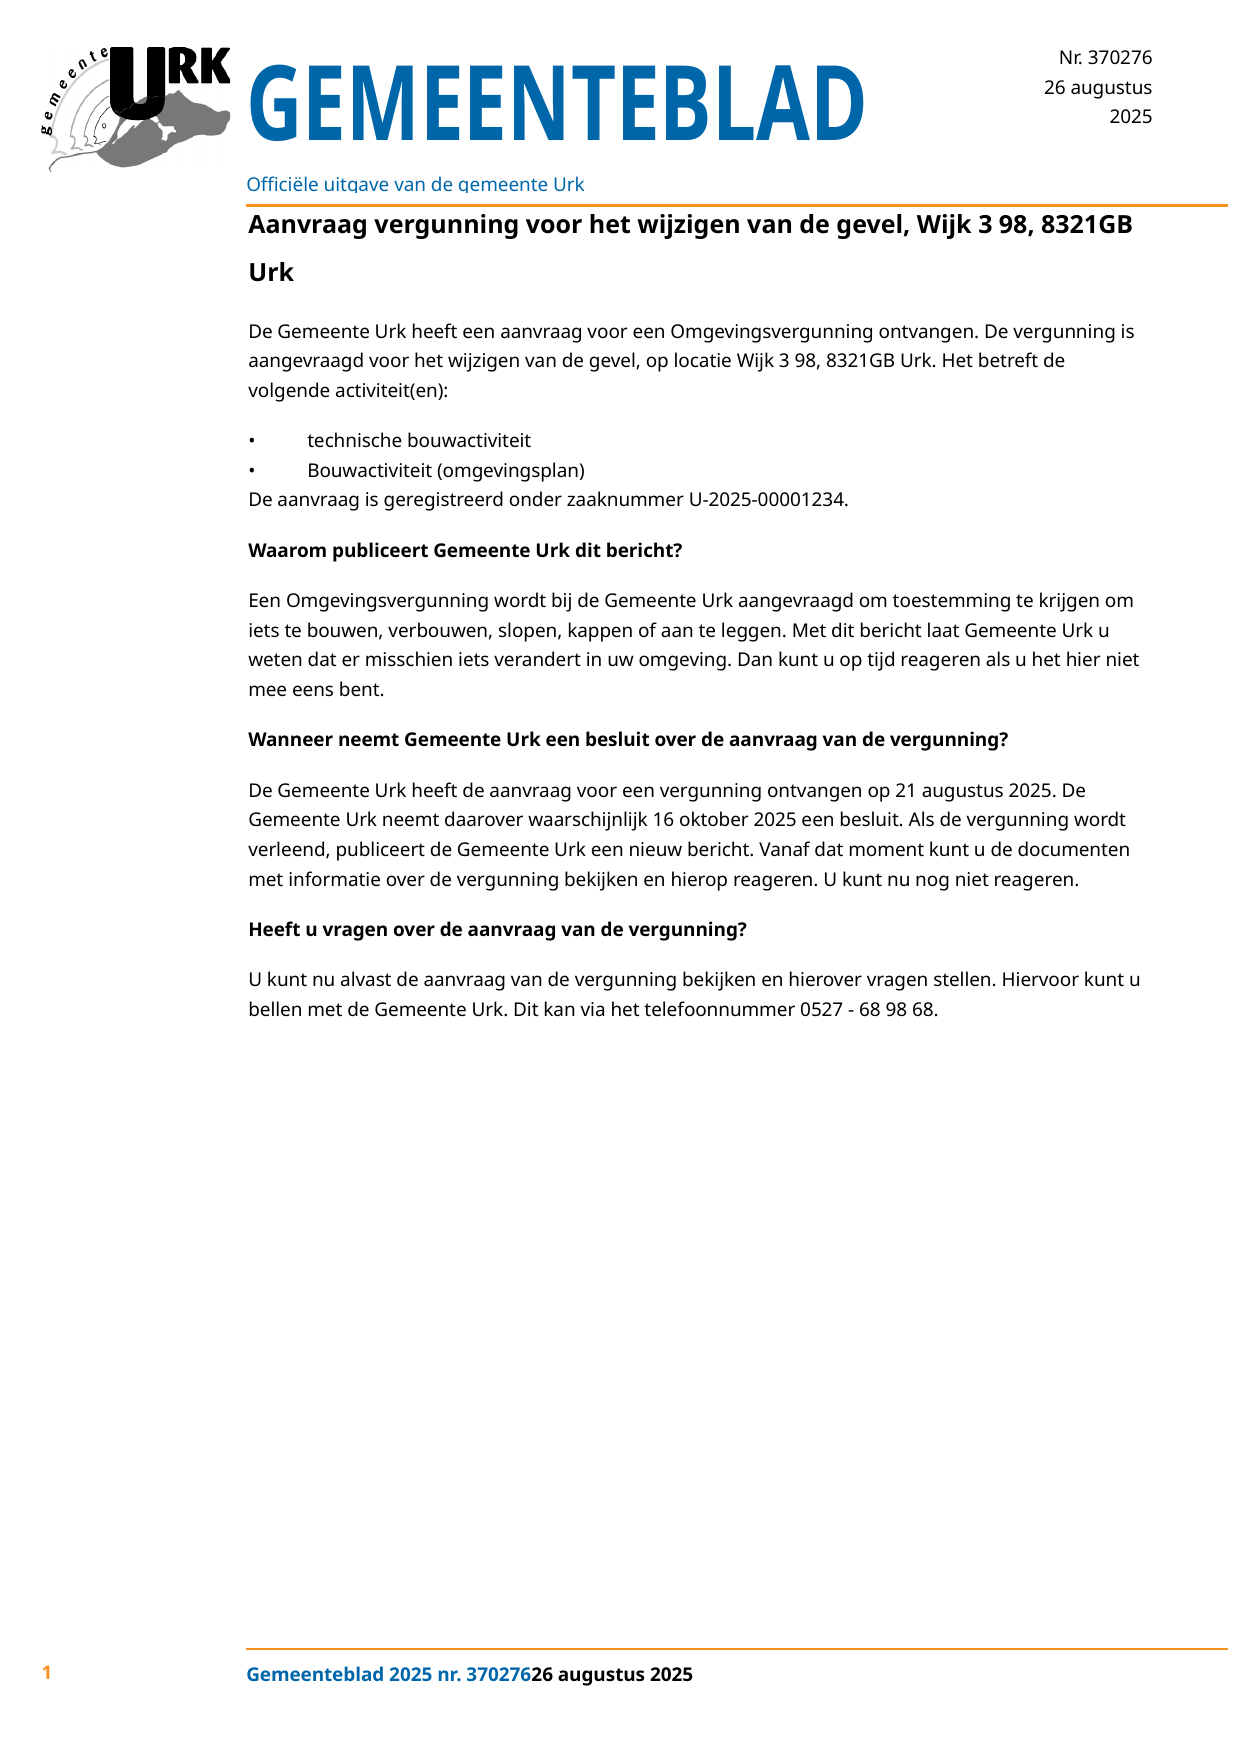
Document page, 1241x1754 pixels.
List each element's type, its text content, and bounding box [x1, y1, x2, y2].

text Aanvraag vergunning voor het wijzigen van de gevel, Wijk 3 98, 8321GB Urk [248, 207, 1152, 288]
text De Gemeente Urk heeft een aanvraag voor een Omgevingsvergunning ontvangen. De vergunning is aangevraagd voor het wijzigen van de gevel, op locatie Wijk 3 98, 8321GB Urk. Het betreft de volgende activiteit(en): [248, 318, 1152, 403]
list technische bouwactiviteit [248, 427, 1152, 453]
text Wanneer neemt Gemeente Urk een besluit over de aanvraag van de vergunning? [248, 727, 1152, 752]
text Waarom publiceert Gemeente Urk dit bericht? [248, 537, 1152, 563]
text De Gemeente Urk heeft de aanvraag voor een vergunning ontvangen op 21 augustus 2025. De Gemeente Urk neemt daarover waarschijnlijk 16 oktober 2025 een besluit. Als de vergunning wordt verleend, publiceert de Gemeente Urk een nieuw bericht. Vanaf dat moment kunt u de documenten met informatie over de vergunning bekijken en hierop reageren. U kunt nu nog niet reageren. [248, 777, 1152, 892]
list Bouwactiviteit (omgevingsplan) [248, 457, 1152, 483]
text De aanvraag is geregistreerd onder zaaknummer U-2025-00001234. [248, 487, 1152, 512]
picture [41, 47, 231, 172]
text Een Omgevingsvergunning wordt bij de Gemeente Urk aangevraagd om toestemming te krijgen om iets te bouwen, verbouwen, slopen, kappen of aan te leggen. Met dit bericht laat Gemeente Urk u weten dat er misschien iets verandert in uw omgeving. Dan kunt u op tijd reageren als u het hier niet mee eens bent. [248, 587, 1152, 702]
text U kunt nu alvast de aanvraag van de vergunning bekijken en hierover vragen stellen. Hiervoor kunt u bellen met de Gemeente Urk. Dit kan via het telefoonnummer 0527 - 68 98 68. [248, 967, 1152, 1022]
text Heeft u vragen over de aanvraag van de vergunning? [248, 916, 1152, 942]
